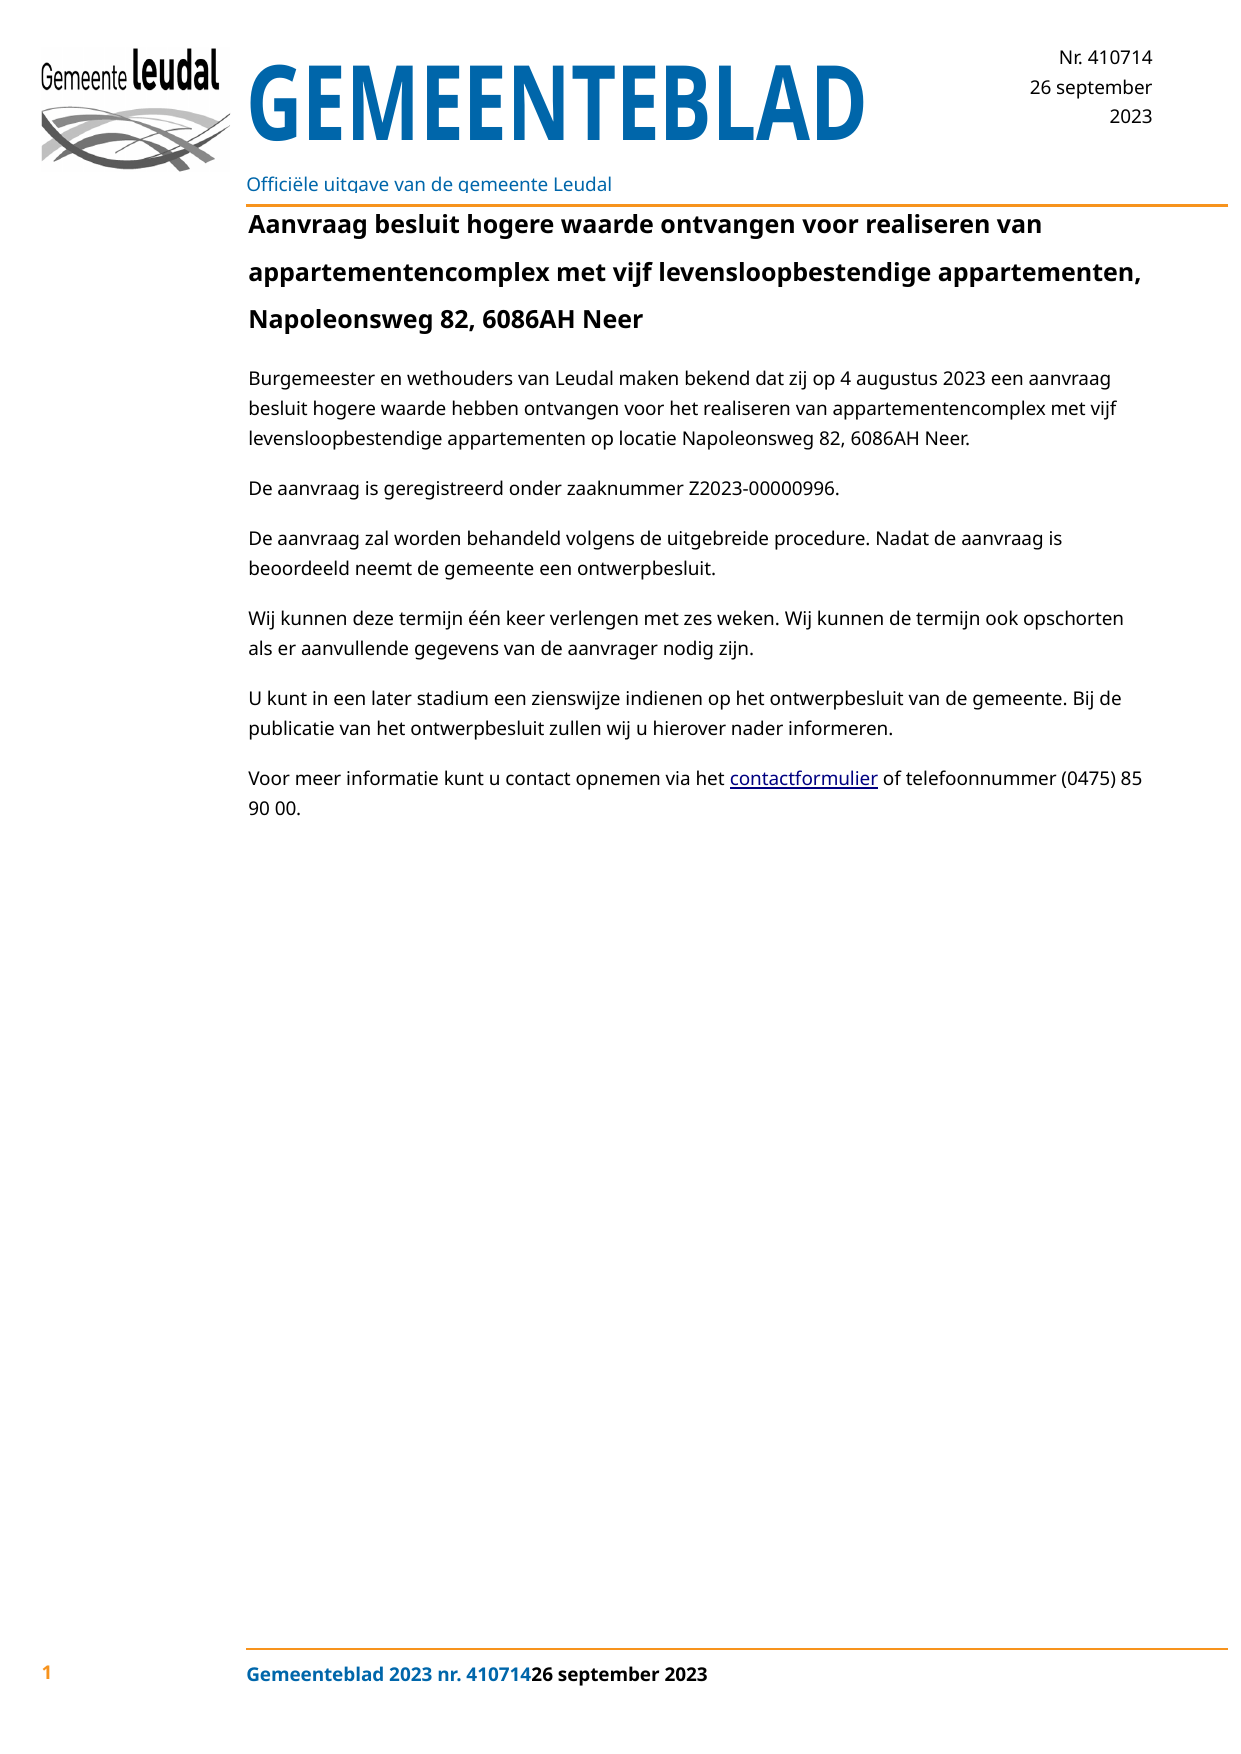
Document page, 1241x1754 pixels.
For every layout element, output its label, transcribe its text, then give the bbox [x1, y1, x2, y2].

text Wij kunnen deze termijn één keer verlengen met zes weken. Wij kunnen de termijn ook opschorten als er aanvullende gegevens van de aanvrager nodig zijn. [248, 606, 1152, 661]
text Voor meer informatie kunt u contact opnemen via het contactformulier of telefoonnummer (0475) 85 90 00. [248, 766, 1152, 821]
text Burgemeester en wethouders van Leudal maken bekend dat zij op 4 augustus 2023 een aanvraag besluit hogere waarde hebben ontvangen voor het realiseren van appartementencomplex met vijf levensloopbestendige appartementen op locatie Napoleonsweg 82, 6086AH Neer. [248, 366, 1152, 450]
text De aanvraag is geregistreerd onder zaaknummer Z2023-00000996. [248, 475, 1152, 501]
text U kunt in een later stadium een zienswijze indienen op het ontwerpbesluit van de gemeente. Bij de publicatie van het ontwerpbesluit zullen wij u hierover nader informeren. [248, 686, 1152, 741]
text De aanvraag zal worden behandeld volgens de uitgebreide procedure. Nadat de aanvraag is beoordeeld neemt de gemeente een ontwerpbesluit. [248, 526, 1152, 581]
text Aanvraag besluit hogere waarde ontvangen voor realiseren van appartementencomplex met vijf levensloopbestendige appartementen, Napoleonsweg 82, 6086AH Neer [248, 207, 1152, 336]
picture [41, 47, 231, 172]
